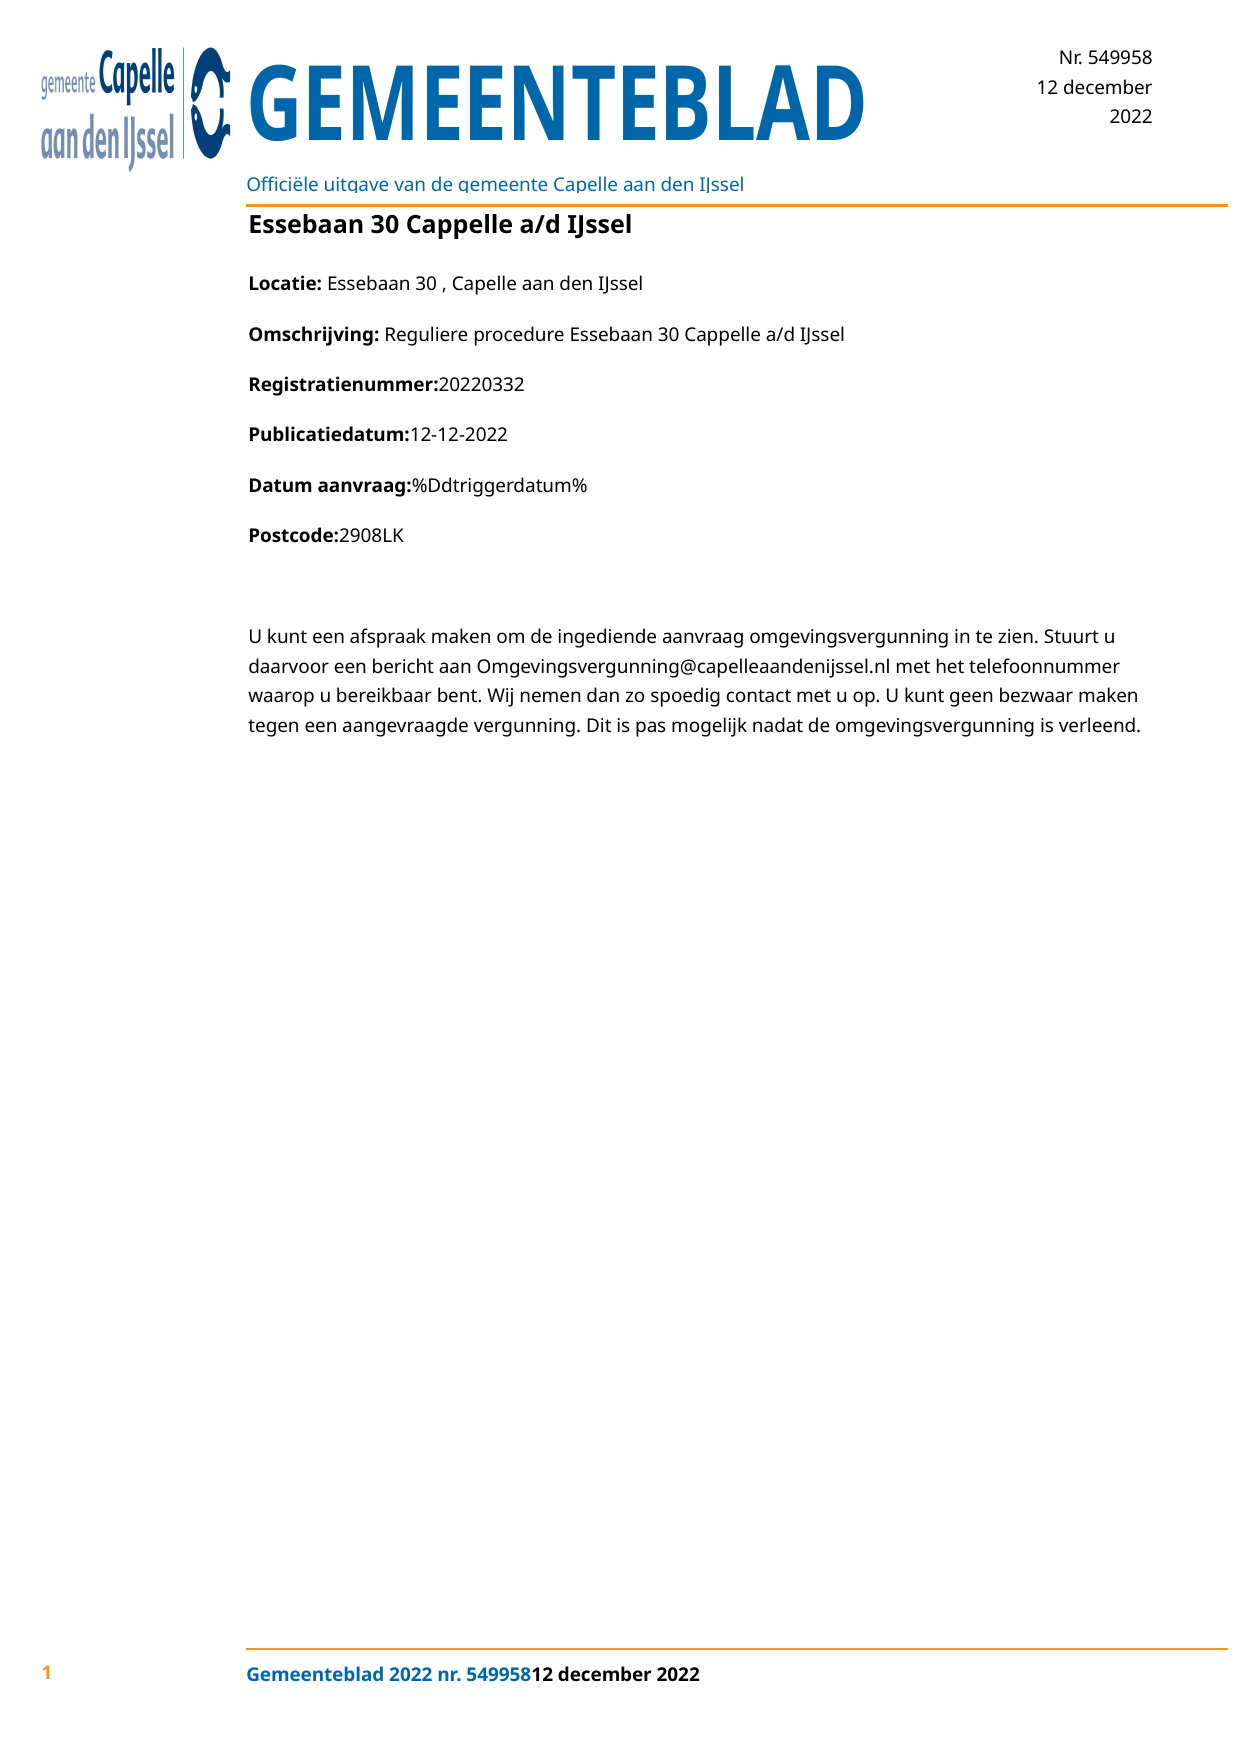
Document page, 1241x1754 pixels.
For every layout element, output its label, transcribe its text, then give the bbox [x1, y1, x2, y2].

text Postcode:2908LK [248, 522, 1152, 548]
text Locatie: Essebaan 30 , Capelle aan den IJssel [248, 270, 1152, 296]
text Registratienummer:20220332 [248, 371, 1152, 397]
text Essebaan 30 Cappelle a/d IJssel [248, 207, 1152, 241]
text Publicatiedatum:12-12-2022 [248, 422, 1152, 447]
text Datum aanvraag:%Ddtriggerdatum% [248, 472, 1152, 498]
picture [41, 47, 231, 172]
text Omschrijving: Reguliere procedure Essebaan 30 Cappelle a/d IJssel [248, 321, 1152, 346]
text U kunt een afspraak maken om de ingediende aanvraag omgevingsvergunning in te zien. Stuurt u daarvoor een bericht aan Omgevingsvergunning@capelleaandenijssel.nl met het telefoonnummer waarop u bereikbaar bent. Wij nemen dan zo spoedig contact met u op. U kunt geen bezwaar maken tegen een aangevraagde vergunning. Dit is pas mogelijk nadat de omgevingsvergunning is verleend. [248, 623, 1152, 738]
